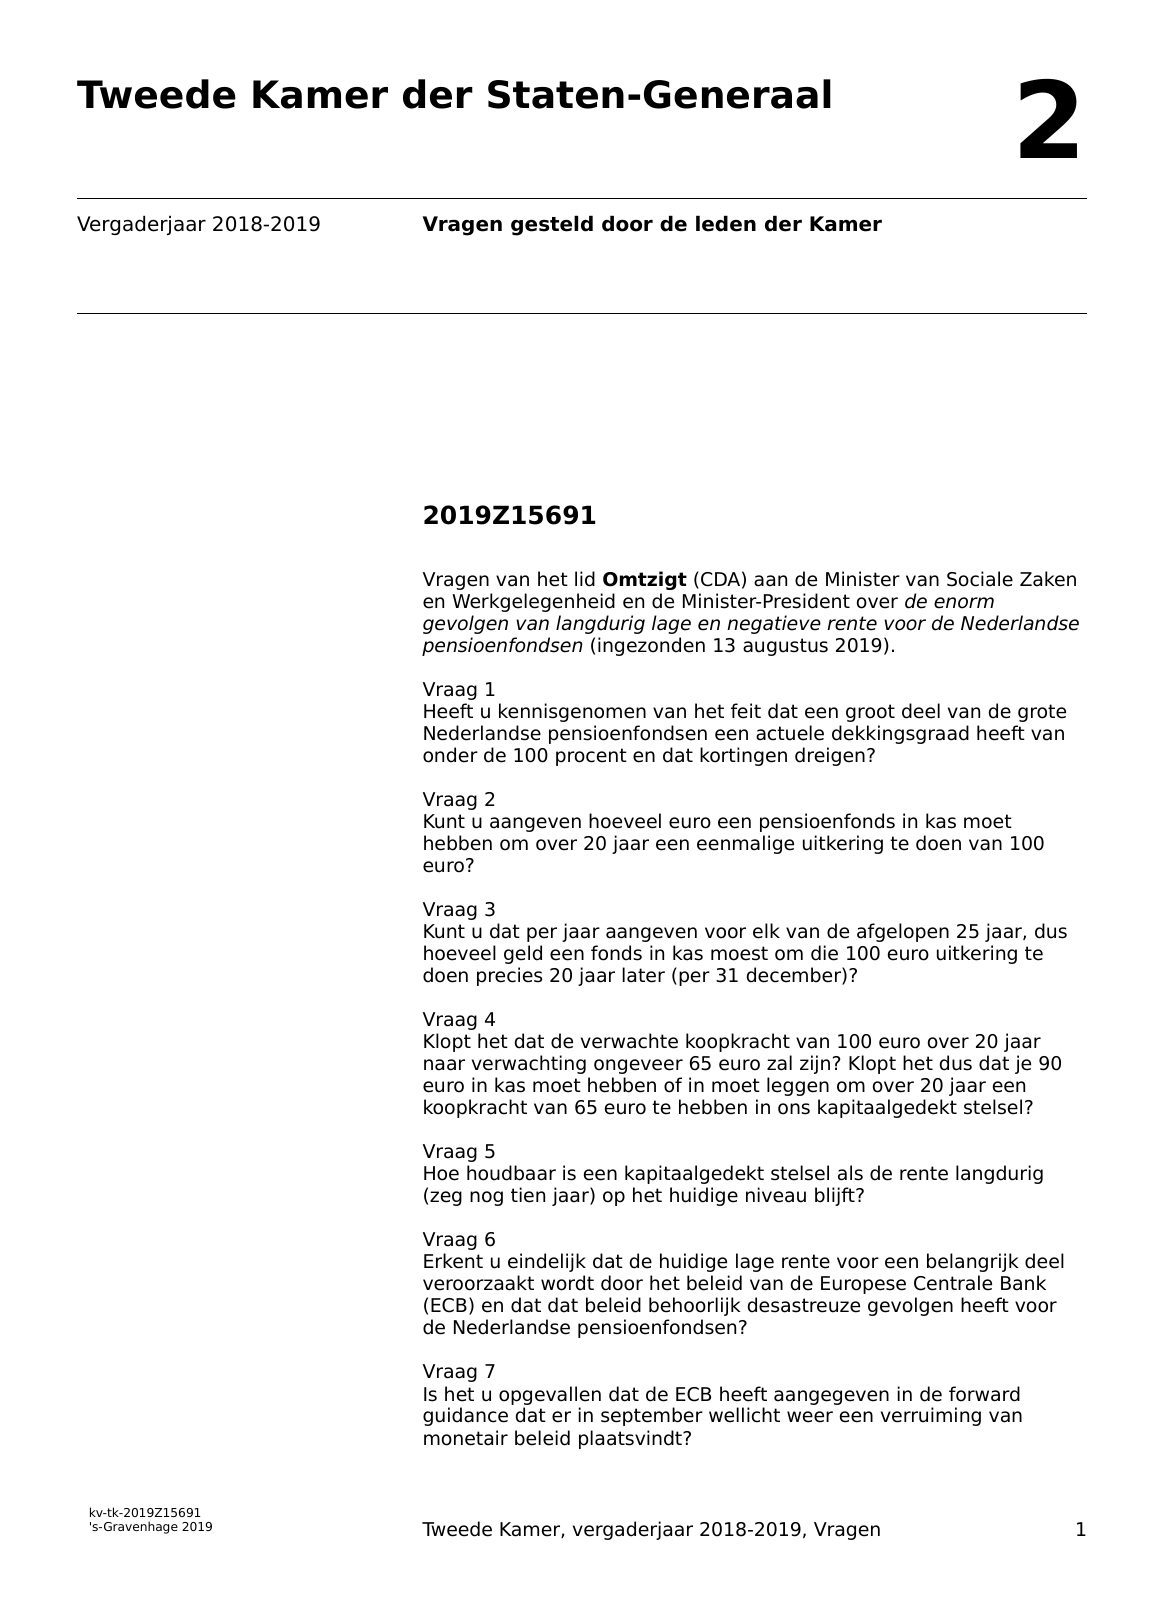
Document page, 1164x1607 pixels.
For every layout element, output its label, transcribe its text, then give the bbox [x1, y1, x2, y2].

text Is het u opgevallen dat de ECB heeft aangegeven in de forward guidance dat er in september wellicht weer een verruiming van monetair beleid plaatsvindt? [422, 1383, 1087, 1449]
text Vraag 5 [422, 1141, 1087, 1163]
text Vragen van het lid Omtzigt (CDA) aan de Minister van Sociale Zaken en Werkgelegenheid en de Minister-President over de enorm gevolgen van langdurig lage en negatieve rente voor de Nederlandse pensioenfondsen (ingezonden 13 augustus 2019). [422, 569, 1087, 657]
table_cell Vragen gesteld door de leden der Kamer [422, 199, 1087, 313]
text Vraag 4 [422, 1009, 1087, 1031]
text 2019Z15691 [422, 501, 1087, 531]
text Vraag 3 [422, 899, 1087, 921]
text Klopt het dat de verwachte koopkracht van 100 euro over 20 jaar naar verwachting ongeveer 65 euro zal zijn? Klopt het dus dat je 90 euro in kas moet hebben of in moet leggen om over 20 jaar een koopkracht van 65 euro te hebben in ons kapitaalgedekt stelsel? [422, 1031, 1087, 1119]
text 's-Gravenhage 2019 [88, 1520, 323, 1534]
text Kunt u aangeven hoeveel euro een pensioenfonds in kas moet hebben om over 20 jaar een eenmalige uitkering te doen van 100 euro? [422, 811, 1087, 877]
text Vraag 7 [422, 1361, 1087, 1383]
text Hoe houdbaar is een kapitaalgedekt stelsel als de rente langdurig (zeg nog tien jaar) op het huidige niveau blijft? [422, 1163, 1087, 1207]
text Vraag 2 [422, 789, 1087, 811]
text Kunt u dat per jaar aangeven voor elk van de afgelopen 25 jaar, dus hoeveel geld een fonds in kas moest om die 100 euro uitkering te doen precies 20 jaar later (per 31 december)? [422, 921, 1087, 987]
table_cell Vergaderjaar 2018-2019 [77, 199, 422, 313]
text Vraag 1 [422, 679, 1087, 701]
text Vraag 6 [422, 1229, 1087, 1251]
text kv-tk-2019Z15691 [88, 1506, 323, 1520]
table_header Tweede Kamer der Staten-Generaal [77, 59, 886, 198]
text Heeft u kennisgenomen van het feit dat een groot deel van de grote Nederlandse pensioenfondsen een actuele dekkingsgraad heeft van onder de 100 procent en dat kortingen dreigen? [422, 701, 1087, 767]
text Erkent u eindelijk dat de huidige lage rente voor een belangrijk deel veroorzaakt wordt door het beleid van de Europese Centrale Bank (ECB) en dat dat beleid behoorlijk desastreuze gevolgen heeft voor de Nederlandse pensioenfondsen? [422, 1251, 1087, 1339]
table_header 2 [886, 59, 1087, 198]
